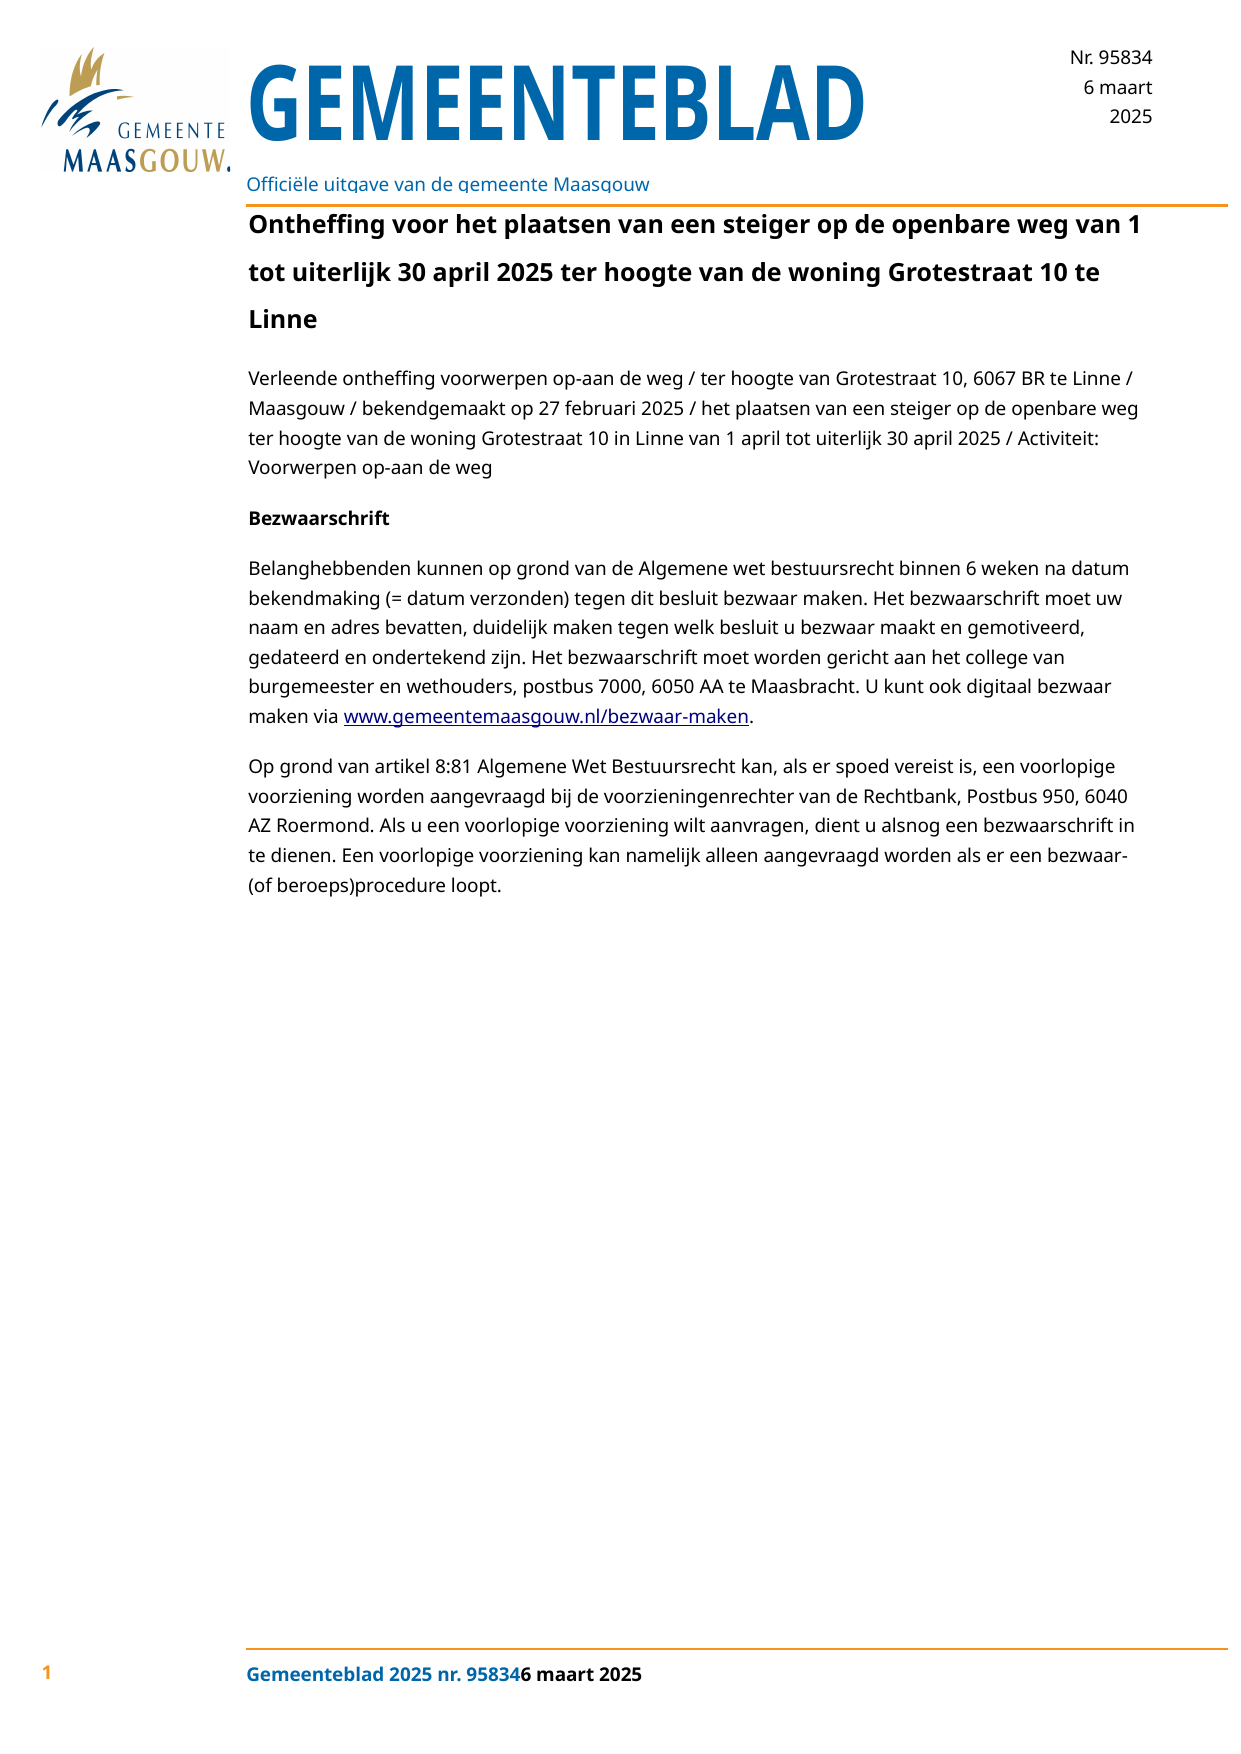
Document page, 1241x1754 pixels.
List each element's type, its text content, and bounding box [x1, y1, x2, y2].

text Bezwaarschrift [248, 505, 1152, 530]
text Verleende ontheffing voorwerpen op-aan de weg / ter hoogte van Grotestraat 10, 6067 BR te Linne / Maasgouw / bekendgemaakt op 27 februari 2025 / het plaatsen van een steiger op de openbare weg ter hoogte van de woning Grotestraat 10 in Linne van 1 april tot uiterlijk 30 april 2025 / Activiteit: Voorwerpen op-aan de weg [248, 366, 1152, 480]
text Ontheffing voor het plaatsen van een steiger op de openbare weg van 1 tot uiterlijk 30 april 2025 ter hoogte van de woning Grotestraat 10 te Linne [248, 207, 1152, 336]
text Op grond van artikel 8:81 Algemene Wet Bestuursrecht kan, als er spoed vereist is, een voorlopige voorziening worden aangevraagd bij de voorzieningenrechter van de Rechtbank, Postbus 950, 6040 AZ Roermond. Als u een voorlopige voorziening wilt aanvragen, dient u alsnog een bezwaarschrift in te dienen. Een voorlopige voorziening kan namelijk alleen aangevraagd worden als er een bezwaar- (of beroeps)procedure loopt. [248, 753, 1152, 897]
text Belanghebbenden kunnen op grond van de Algemene wet bestuursrecht binnen 6 weken na datum bekendmaking (= datum verzonden) tegen dit besluit bezwaar maken. Het bezwaarschrift moet uw naam en adres bevatten, duidelijk maken tegen welk besluit u bezwaar maakt en gemotiveerd, gedateerd en ondertekend zijn. Het bezwaarschrift moet worden gericht aan het college van burgemeester en wethouders, postbus 7000, 6050 AA te Maasbracht. U kunt ook digitaal bezwaar maken via www.gemeentemaasgouw.nl/bezwaar-maken. [248, 555, 1152, 729]
picture [41, 47, 231, 172]
